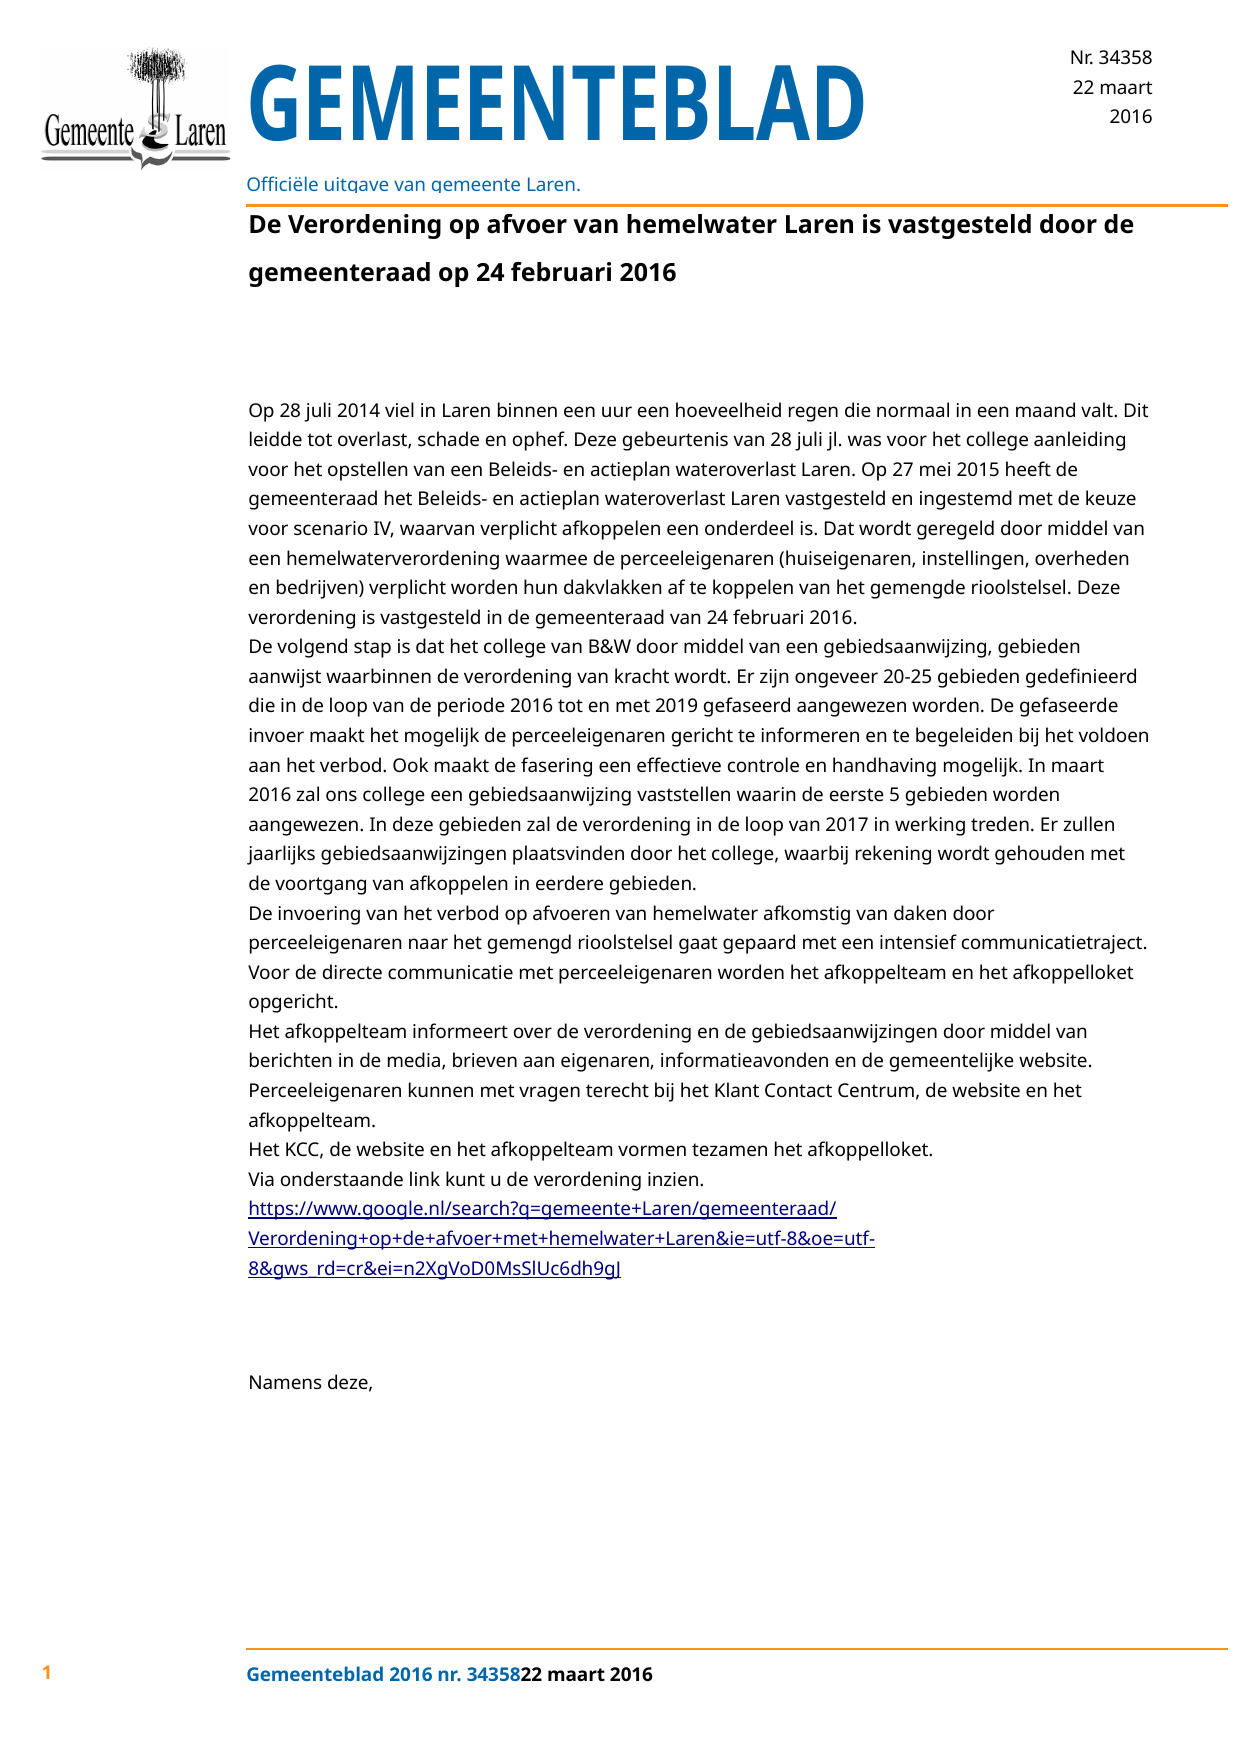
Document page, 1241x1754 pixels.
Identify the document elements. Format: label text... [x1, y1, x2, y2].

text Het afkoppelteam informeert over de verordening en de gebiedsaanwijzingen door middel van berichten in de media, brieven aan eigenaren, informatieavonden en de gemeentelijke website. Perceeleigenaren kunnen met vragen terecht bij het Klant Contact Centrum, de website en het afkoppelteam. [248, 1018, 1152, 1132]
text Het KCC, de website en het afkoppelteam vormen tezamen het afkoppelloket. [248, 1136, 1152, 1162]
text De volgend stap is dat het college van B&W door middel van een gebiedsaanwijzing, gebieden aanwijst waarbinnen de verordening van kracht wordt. Er zijn ongeveer 20-25 gebieden gedefinieerd die in de loop van de periode 2016 tot en met 2019 gefaseerd aangewezen worden. De gefaseerde invoer maakt het mogelijk de perceeleigenaren gericht te informeren en te begeleiden bij het voldoen aan het verbod. Ook maakt de fasering een effectieve controle en handhaving mogelijk. In maart 2016 zal ons college een gebiedsaanwijzing vaststellen waarin de eerste 5 gebieden worden aangewezen. In deze gebieden zal de verordening in de loop van 2017 in werking treden. Er zullen jaarlijks gebiedsaanwijzingen plaatsvinden door het college, waarbij rekening wordt gehouden met de voortgang van afkoppelen in eerdere gebieden. [248, 633, 1152, 896]
text Namens deze, [248, 1369, 1152, 1395]
text De Verordening op afvoer van hemelwater Laren is vastgesteld door de gemeenteraad op 24 februari 2016 [248, 207, 1152, 288]
text Op 28 juli 2014 viel in Laren binnen een uur een hoeveelheid regen die normaal in een maand valt. Dit leidde tot overlast, schade en ophef. Deze gebeurtenis van 28 juli jl. was voor het college aanleiding voor het opstellen van een Beleids- en actieplan wateroverlast Laren. Op 27 mei 2015 heeft de gemeenteraad het Beleids- en actieplan wateroverlast Laren vastgesteld en ingestemd met de keuze voor scenario IV, waarvan verplicht afkoppelen een onderdeel is. Dat wordt geregeld door middel van een hemelwaterverordening waarmee de perceeleigenaren (huiseigenaren, instellingen, overheden en bedrijven) verplicht worden hun dakvlakken af te koppelen van het gemengde rioolstelsel. Deze verordening is vastgesteld in de gemeenteraad van 24 februari 2016. [248, 397, 1152, 629]
text De invoering van het verbod op afvoeren van hemelwater afkomstig van daken door perceeleigenaren naar het gemengd rioolstelsel gaat gepaard met een intensief communicatietraject. Voor de directe communicatie met perceeleigenaren worden het afkoppelteam en het afkoppelloket opgericht. [248, 900, 1152, 1014]
picture [41, 47, 231, 172]
text https://www.google.nl/search?q=gemeente+Laren/gemeenteraad/Verordening+op+de+afvoer+met+hemelwater+Laren&ie=utf-8&oe=utf-8&gws_rd=cr&ei=n2XgVoD0MsSlUc6dh9gJ [248, 1196, 1152, 1280]
text Via onderstaande link kunt u de verordening inzien. [248, 1166, 1152, 1192]
